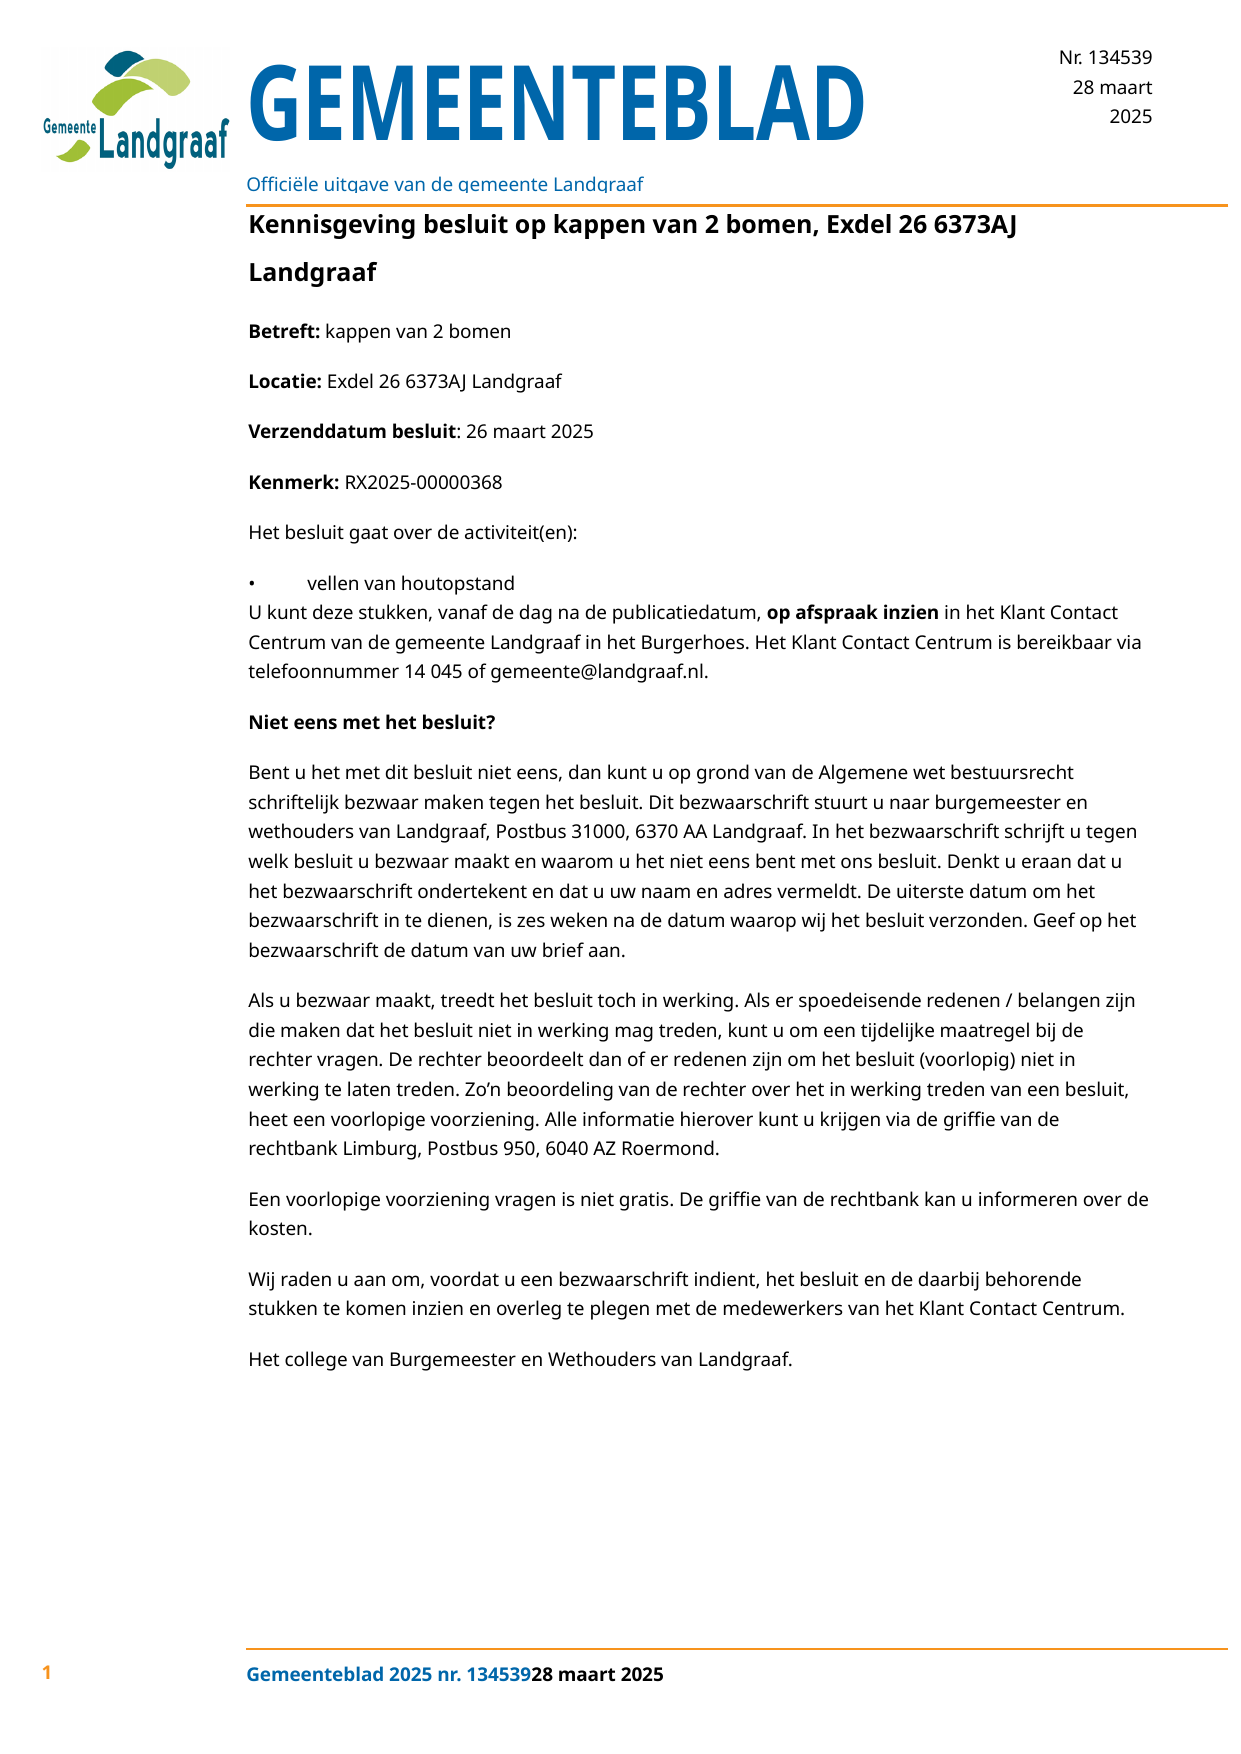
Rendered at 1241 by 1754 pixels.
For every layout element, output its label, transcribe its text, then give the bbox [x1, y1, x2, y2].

text Een voorlopige voorziening vragen is niet gratis. De griffie van de rechtbank kan u informeren over de kosten. [248, 1186, 1152, 1241]
list vellen van houtopstand [248, 570, 1152, 596]
text Kenmerk: RX2025-00000368 [248, 469, 1152, 495]
text Niet eens met het besluit? [248, 709, 1152, 735]
text Als u bezwaar maakt, treedt het besluit toch in werking. Als er spoedeisende redenen / belangen zijn die maken dat het besluit niet in werking mag treden, kunt u om een tijdelijke maatregel bij de rechter vragen. De rechter beoordeelt dan of er redenen zijn om het besluit (voorlopig) niet in werking te laten treden. Zo’n beoordeling van de rechter over het in werking treden van een besluit, heet een voorlopige voorziening. Alle informatie hierover kunt u krijgen via de griffie van de rechtbank Limburg, Postbus 950, 6040 AZ Roermond. [248, 987, 1152, 1161]
text Wij raden u aan om, voordat u een bezwaarschrift indient, het besluit en de daarbij behorende stukken te komen inzien en overleg te plegen met de medewerkers van het Klant Contact Centrum. [248, 1266, 1152, 1321]
text Kennisgeving besluit op kappen van 2 bomen, Exdel 26 6373AJ Landgraaf [248, 207, 1152, 288]
text Verzenddatum besluit: 26 maart 2025 [248, 419, 1152, 444]
picture [41, 47, 231, 172]
text Betreft: kappen van 2 bomen [248, 318, 1152, 344]
text Het besluit gaat over de activiteit(en): [248, 519, 1152, 545]
text U kunt deze stukken, vanaf de dag na de publicatiedatum, op afspraak inzien in het Klant Contact Centrum van de gemeente Landgraaf in het Burgerhoes. Het Klant Contact Centrum is bereikbaar via telefoonnummer 14 045 of gemeente@landgraaf.nl. [248, 599, 1152, 684]
text Bent u het met dit besluit niet eens, dan kunt u op grond van de Algemene wet bestuursrecht schriftelijk bezwaar maken tegen het besluit. Dit bezwaarschrift stuurt u naar burgemeester en wethouders van Landgraaf, Postbus 31000, 6370 AA Landgraaf. In het bezwaarschrift schrijft u tegen welk besluit u bezwaar maakt en waarom u het niet eens bent met ons besluit. Denkt u eraan dat u het bezwaarschrift ondertekent en dat u uw naam en adres vermeldt. De uiterste datum om het bezwaarschrift in te dienen, is zes weken na de datum waarop wij het besluit verzonden. Geef op het bezwaarschrift de datum van uw brief aan. [248, 759, 1152, 963]
text Locatie: Exdel 26 6373AJ Landgraaf [248, 368, 1152, 394]
text Het college van Burgemeester en Wethouders van Landgraaf. [248, 1346, 1152, 1372]
